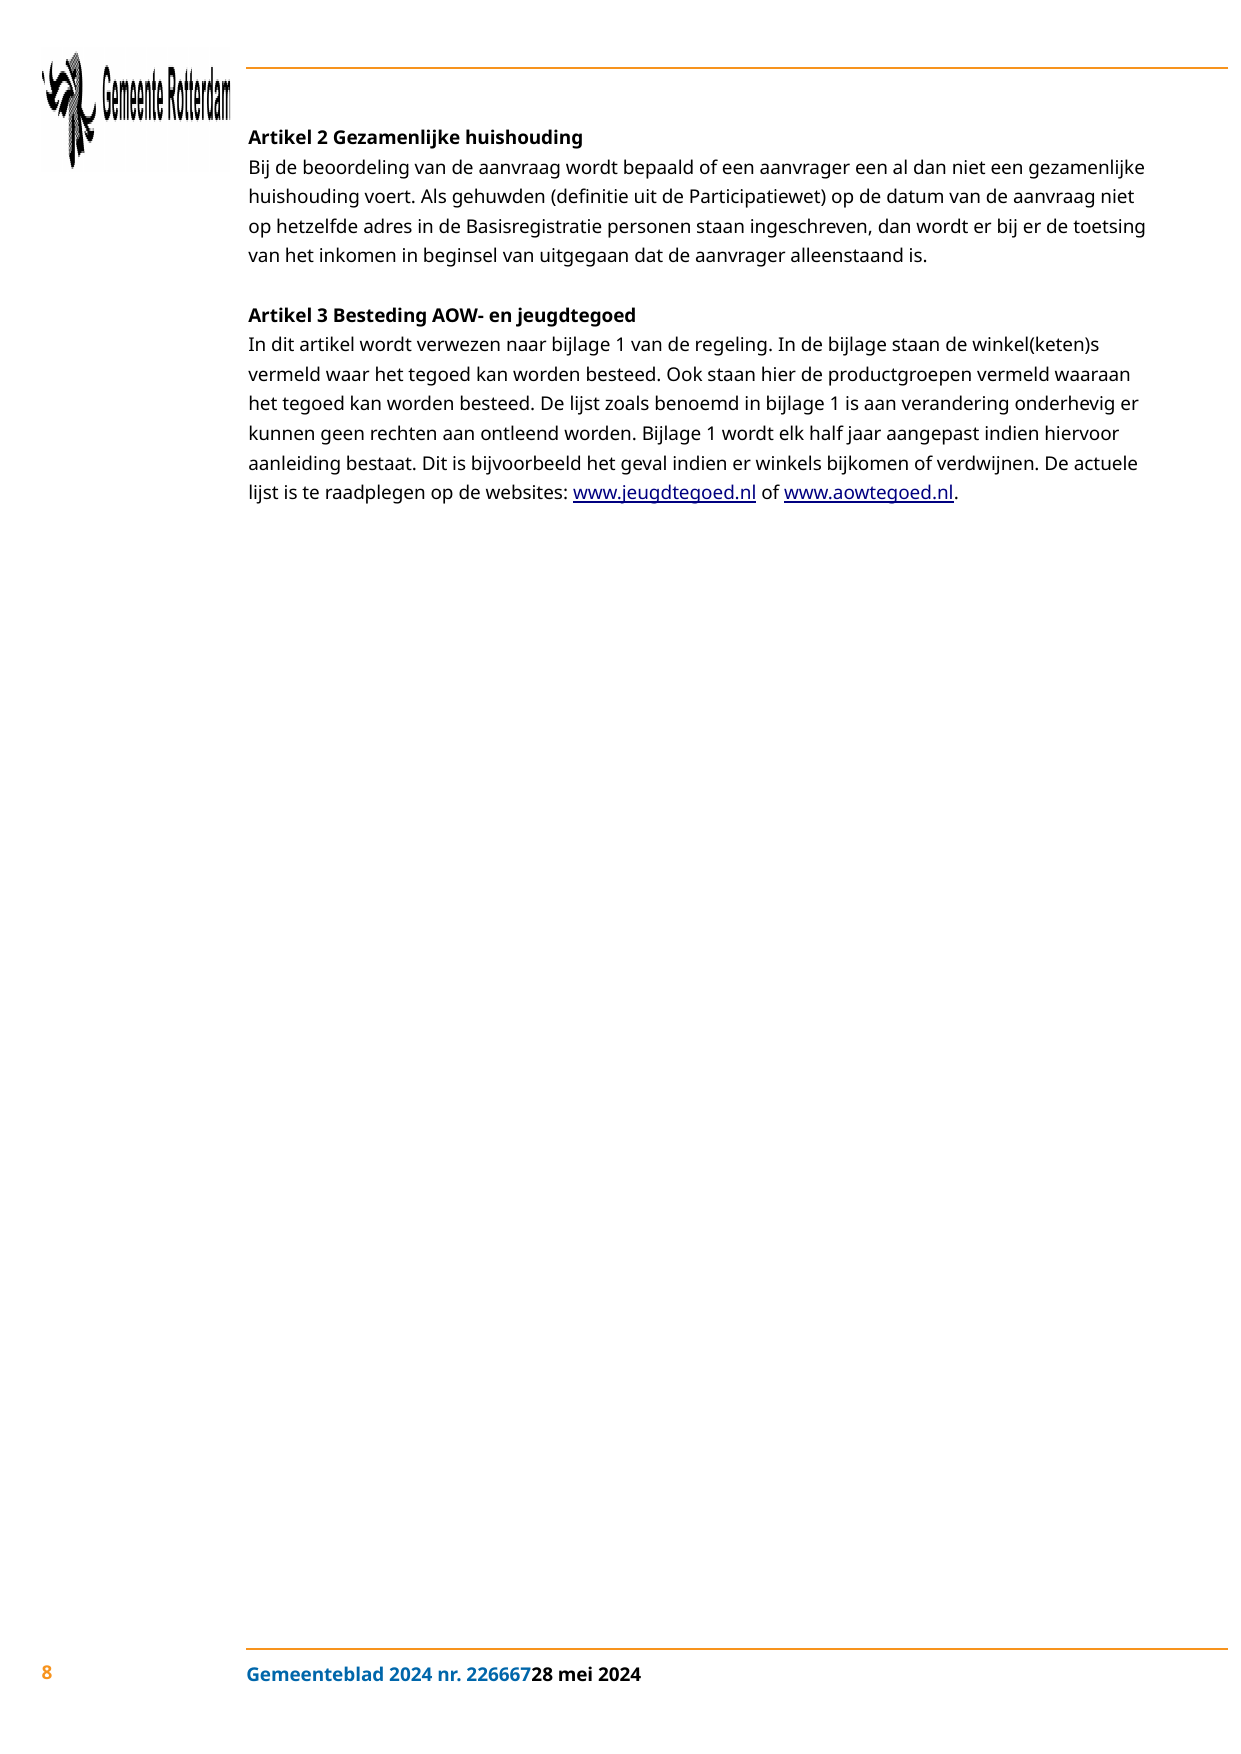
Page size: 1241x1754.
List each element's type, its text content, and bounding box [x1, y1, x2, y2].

text In dit artikel wordt verwezen naar bijlage 1 van de regeling. In de bijlage staan de winkel(keten)s vermeld waar het tegoed kan worden besteed. Ook staan hier de productgroepen vermeld waaraan het tegoed kan worden besteed. De lijst zoals benoemd in bijlage 1 is aan verandering onderhevig er kunnen geen rechten aan ontleend worden. Bijlage 1 wordt elk half jaar aangepast indien hiervoor aanleiding bestaat. Dit is bijvoorbeeld het geval indien er winkels bijkomen of verdwijnen. De actuele lijst is te raadplegen op de websites: www.jeugdtegoed.nl of www.aowtegoed.nl. [248, 331, 1152, 505]
text Artikel 2 Gezamenlijke huishouding [248, 124, 1152, 150]
text Artikel 3 Besteding AOW- en jeugdtegoed [248, 302, 1152, 328]
text Bij de beoordeling van de aanvraag wordt bepaald of een aanvrager een al dan niet een gezamenlijke huishouding voert. Als gehuwden (definitie uit de Participatiewet) op de datum van de aanvraag niet op hetzelfde adres in de Basisregistratie personen staan ingeschreven, dan wordt er bij er de toetsing van het inkomen in beginsel van uitgegaan dat de aanvrager alleenstaand is. [248, 154, 1152, 268]
picture [41, 47, 231, 172]
